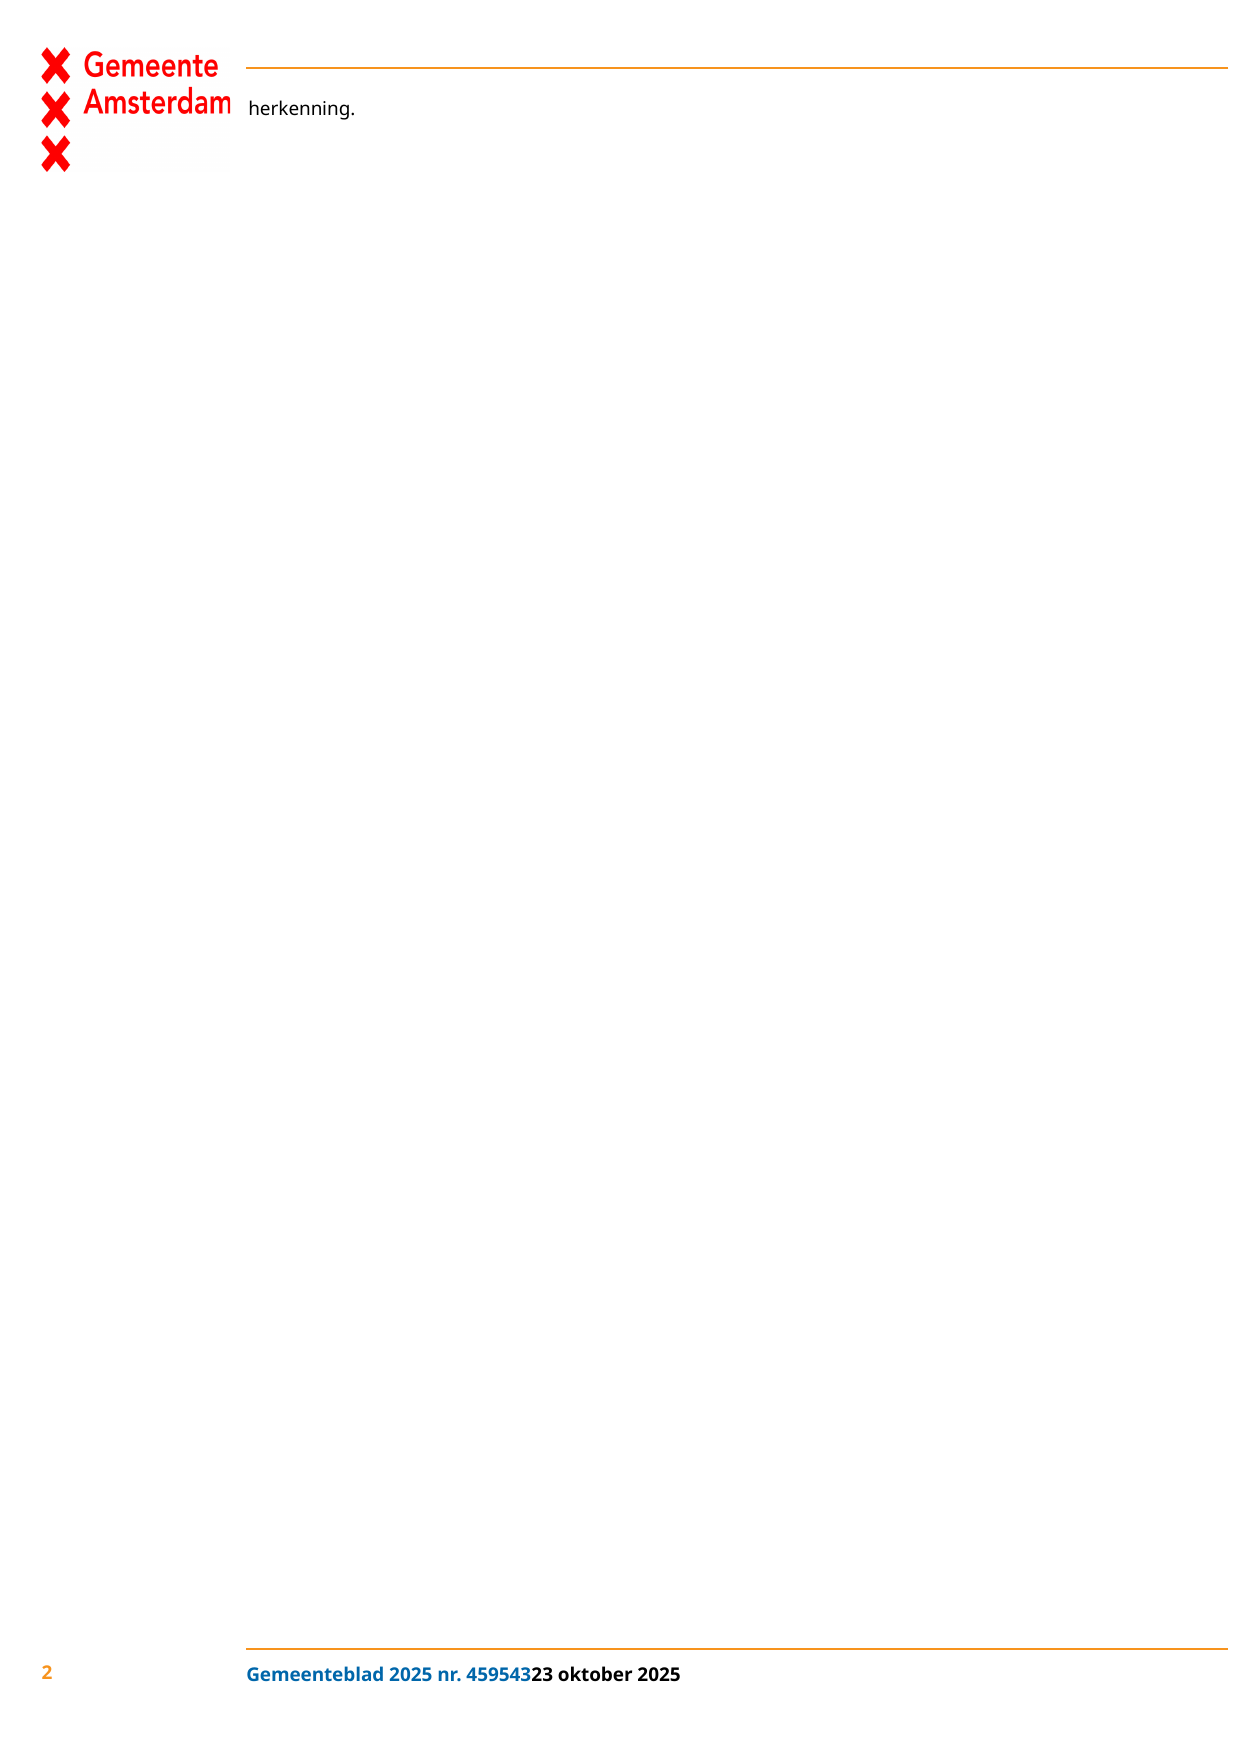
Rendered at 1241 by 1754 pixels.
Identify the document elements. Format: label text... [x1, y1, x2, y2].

text herkenning. [248, 95, 1152, 121]
picture [41, 47, 231, 172]
